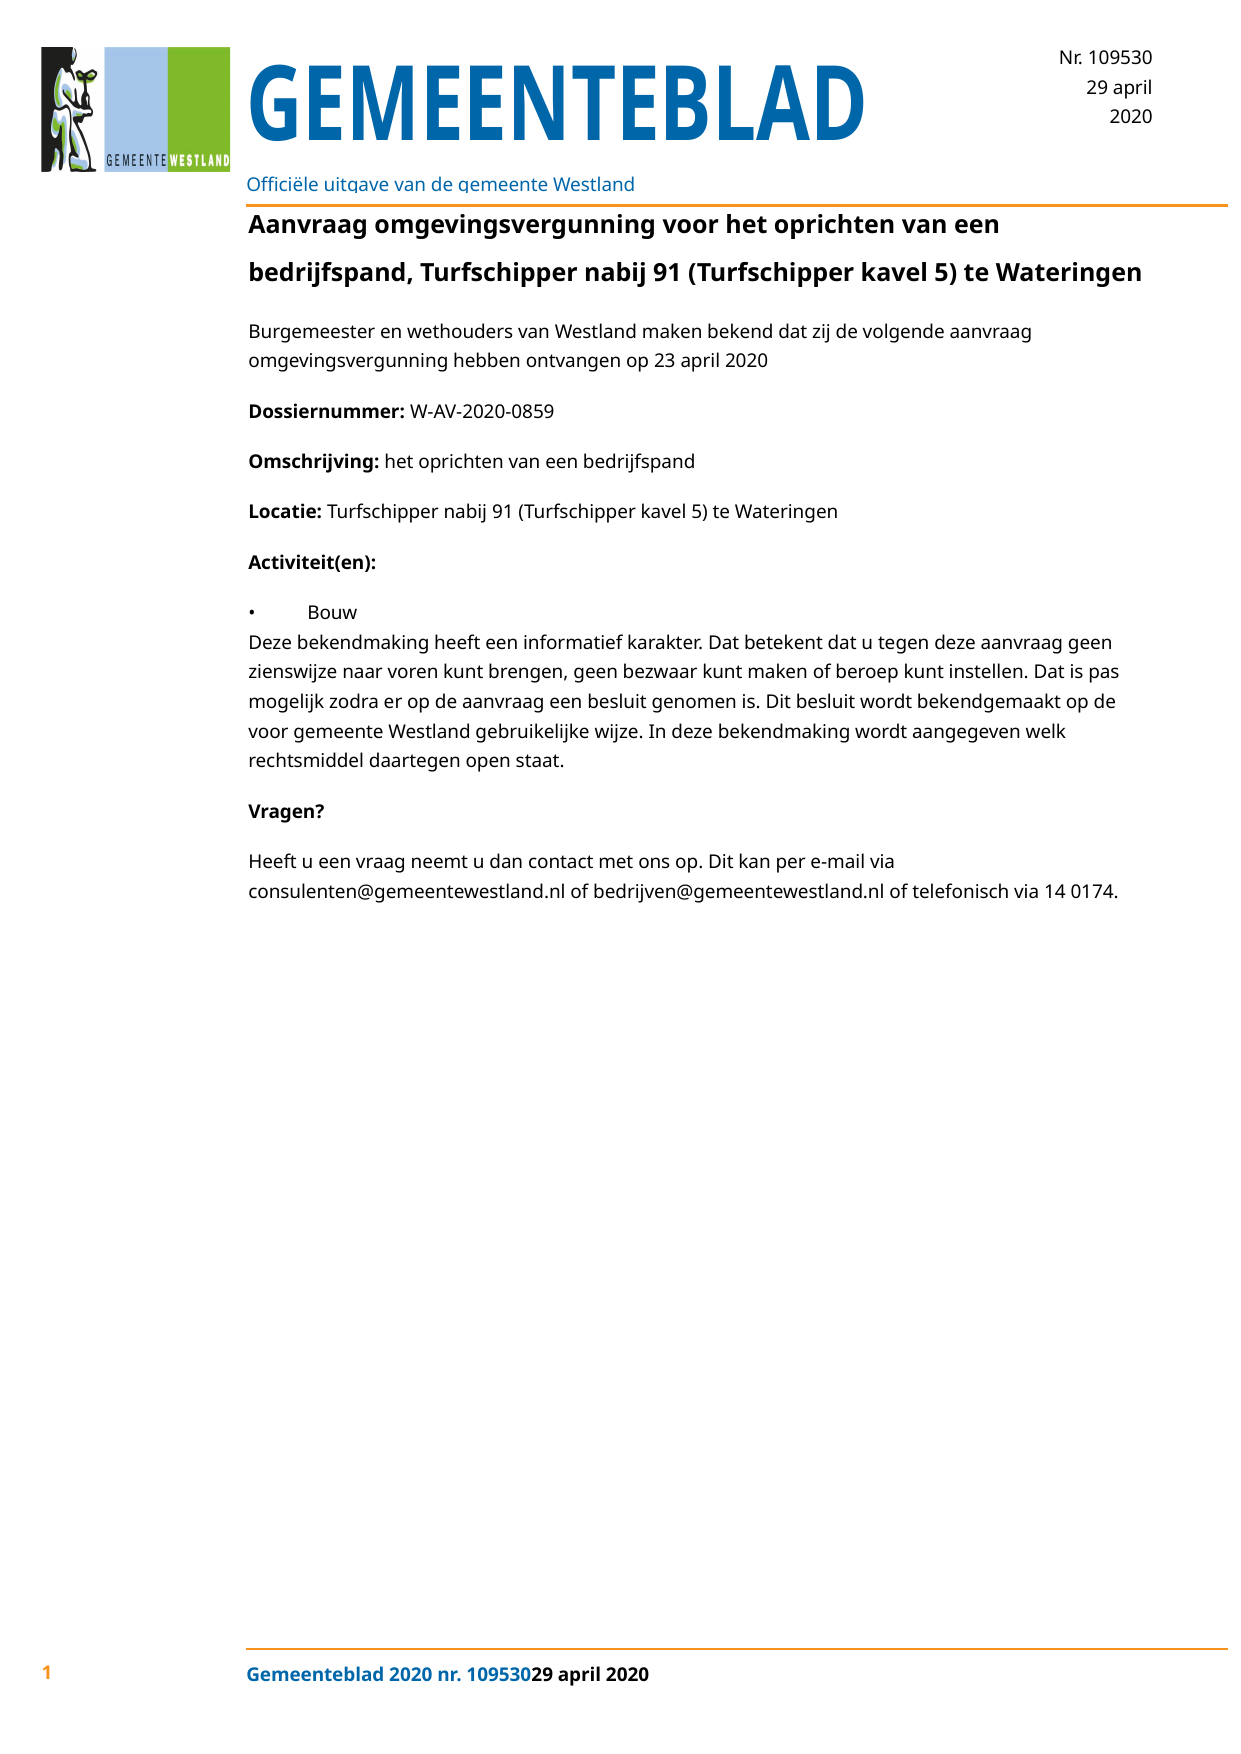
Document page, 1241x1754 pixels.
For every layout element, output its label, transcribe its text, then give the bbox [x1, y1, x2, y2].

text Aanvraag omgevingsvergunning voor het oprichten van een bedrijfspand, Turfschipper nabij 91 (Turfschipper kavel 5) te Wateringen [248, 207, 1152, 288]
text Deze bekendmaking heeft een informatief karakter. Dat betekent dat u tegen deze aanvraag geen zienswijze naar voren kunt brengen, geen bezwaar kunt maken of beroep kunt instellen. Dat is pas mogelijk zodra er op de aanvraag een besluit genomen is. Dit besluit wordt bekendgemaakt op de voor gemeente Westland gebruikelijke wijze. In deze bekendmaking wordt aangegeven welk rechtsmiddel daartegen open staat. [248, 629, 1152, 773]
text Heeft u een vraag neemt u dan contact met ons op. Dit kan per e-mail via consulenten@gemeentewestland.nl of bedrijven@gemeentewestland.nl of telefonisch via 14 0174. [248, 848, 1152, 904]
list Bouw [248, 599, 1152, 625]
text Dossiernummer: W-AV-2020-0859 [248, 398, 1152, 424]
text Vragen? [248, 798, 1152, 824]
text Omschrijving: het oprichten van een bedrijfspand [248, 448, 1152, 474]
text Burgemeester en wethouders van Westland maken bekend dat zij de volgende aanvraag omgevingsvergunning hebben ontvangen op 23 april 2020 [248, 318, 1152, 373]
text Activiteit(en): [248, 549, 1152, 575]
picture [41, 47, 231, 172]
text Locatie: Turfschipper nabij 91 (Turfschipper kavel 5) te Wateringen [248, 499, 1152, 524]
